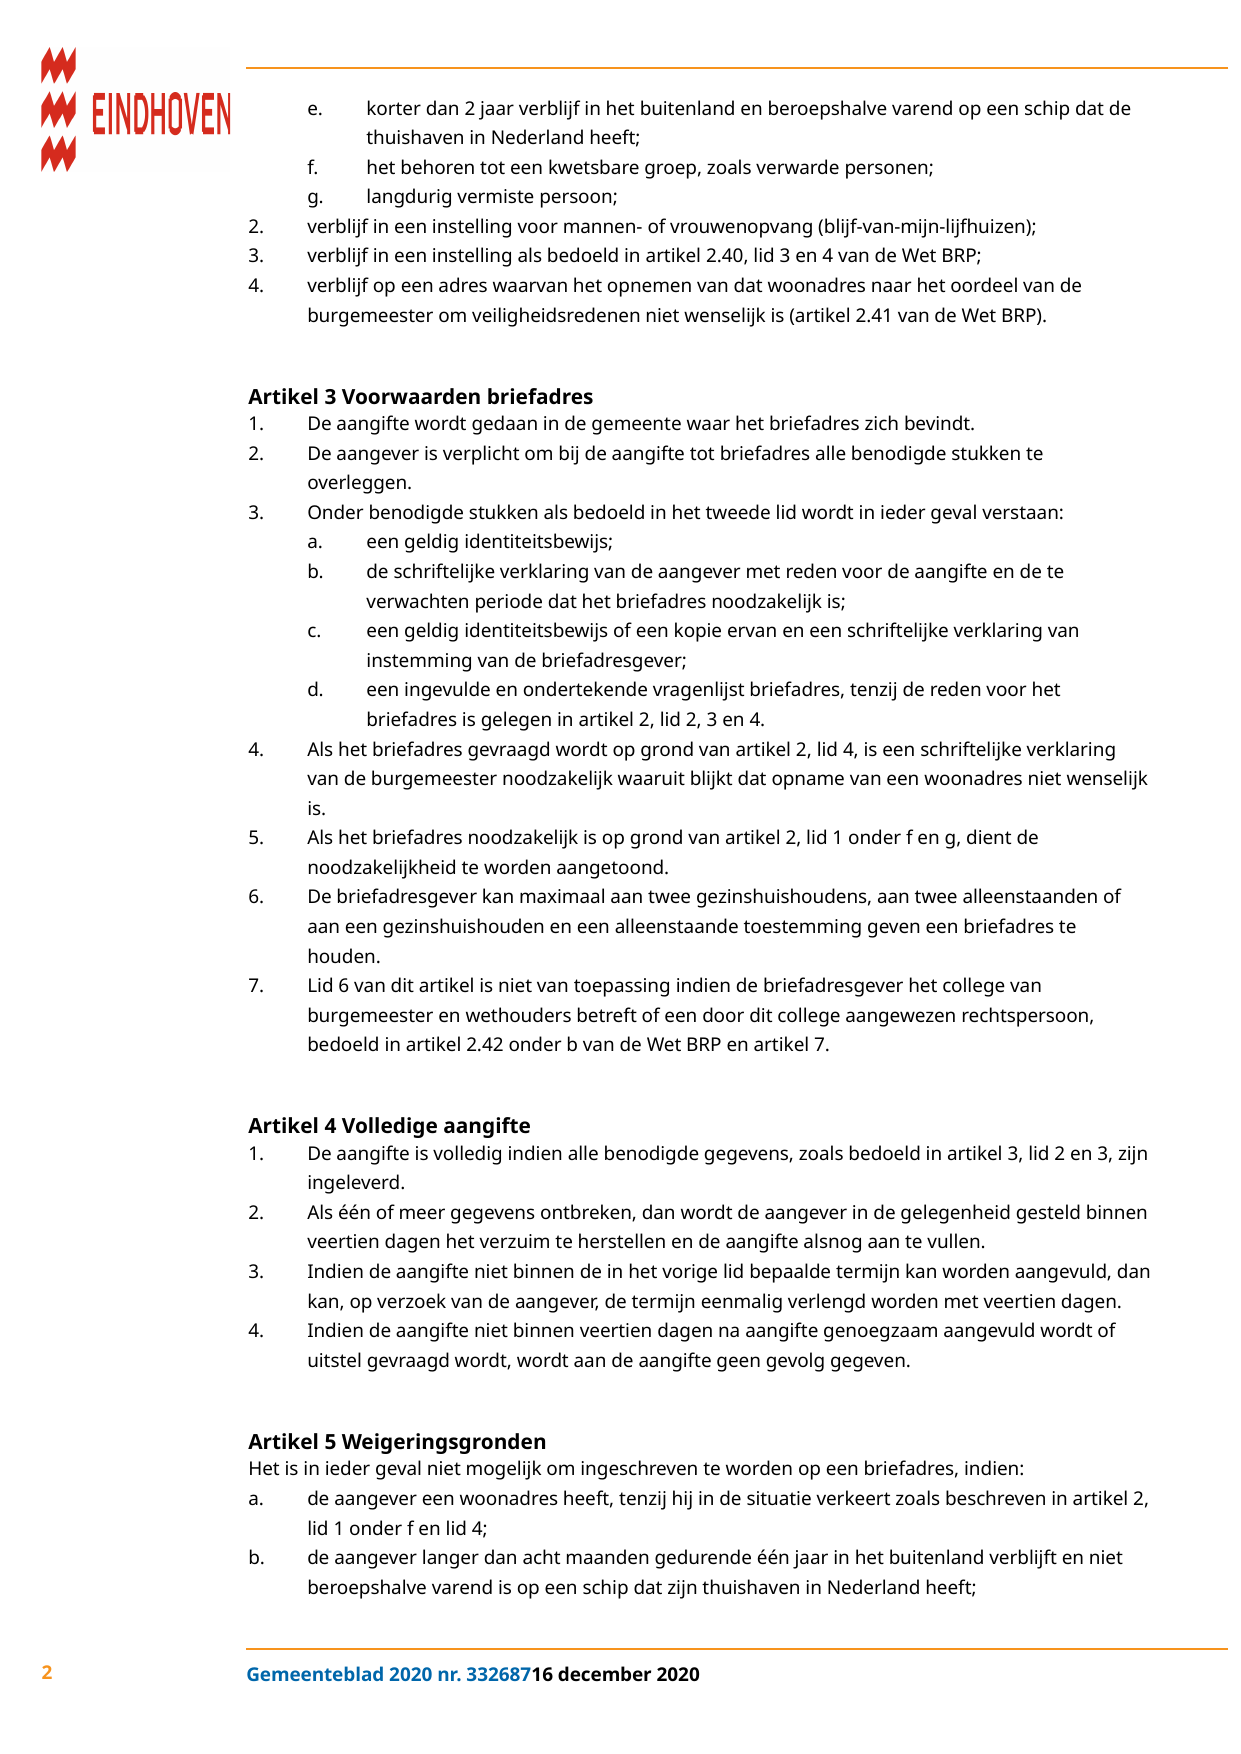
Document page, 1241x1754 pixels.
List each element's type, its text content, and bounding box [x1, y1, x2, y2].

list een geldig identiteitsbewijs of een kopie ervan en een schriftelijke verklaring van instemming van de briefadresgever; [307, 617, 1152, 673]
list Onder benodigde stukken als bedoeld in het tweede lid wordt in ieder geval verstaan: [248, 499, 1152, 525]
list De aangever is verplicht om bij de aangifte tot briefadres alle benodigde stukken te overleggen. [248, 440, 1152, 495]
list een geldig identiteitsbewijs; [307, 529, 1152, 554]
list de schriftelijke verklaring van de aangever met reden voor de aangifte en de te verwachten periode dat het briefadres noodzakelijk is; [307, 558, 1152, 613]
list Als het briefadres gevraagd wordt op grond van artikel 2, lid 4, is een schriftelijke verklaring van de burgemeester noodzakelijk waaruit blijkt dat opname van een woonadres niet wenselijk is. [248, 736, 1152, 821]
list de aangever langer dan acht maanden gedurende één jaar in het buitenland verblijft en niet beroepshalve varend is op een schip dat zijn thuishaven in Nederland heeft; [248, 1544, 1152, 1599]
text Artikel 4 Volledige aangifte [248, 1112, 1152, 1140]
list verblijf in een instelling voor mannen- of vrouwenopvang (blijf-van-mijn-lijfhuizen); [248, 213, 1152, 239]
picture [41, 47, 231, 172]
list verblijf op een adres waarvan het opnemen van dat woonadres naar het oordeel van de burgemeester om veiligheidsredenen niet wenselijk is (artikel 2.41 van de Wet BRP). [248, 272, 1152, 328]
list Indien de aangifte niet binnen de in het vorige lid bepaalde termijn kan worden aangevuld, dan kan, op verzoek van de aangever, de termijn eenmalig verlengd worden met veertien dagen. [248, 1258, 1152, 1314]
list een ingevulde en ondertekende vragenlijst briefadres, tenzij de reden voor het briefadres is gelegen in artikel 2, lid 2, 3 en 4. [307, 677, 1152, 732]
list langdurig vermiste persoon; [307, 183, 1152, 209]
list Als één of meer gegevens ontbreken, dan wordt de aangever in de gelegenheid gesteld binnen veertien dagen het verzuim te herstellen en de aangifte alsnog aan te vullen. [248, 1199, 1152, 1254]
list De briefadresgever kan maximaal aan twee gezinshuishoudens, aan twee alleenstaanden of aan een gezinshuishouden en een alleenstaande toestemming geven een briefadres te houden. [248, 884, 1152, 968]
text Artikel 5 Weigeringsgronden [248, 1427, 1152, 1456]
list Indien de aangifte niet binnen veertien dagen na aangifte genoegzaam aangevuld wordt of uitstel gevraagd wordt, wordt aan de aangifte geen gevolg gegeven. [248, 1317, 1152, 1373]
list verblijf in een instelling als bedoeld in artikel 2.40, lid 3 en 4 van de Wet BRP; [248, 243, 1152, 268]
list het behoren tot een kwetsbare groep, zoals verwarde personen; [307, 154, 1152, 180]
list Als het briefadres noodzakelijk is op grond van artikel 2, lid 1 onder f en g, dient de noodzakelijkheid te worden aangetoond. [248, 824, 1152, 880]
text Artikel 3 Voorwaarden briefadres [248, 382, 1152, 410]
list de aangever een woonadres heeft, tenzij hij in de situatie verkeert zoals beschreven in artikel 2, lid 1 onder f en lid 4; [248, 1485, 1152, 1540]
list Lid 6 van dit artikel is niet van toepassing indien de briefadresgever het college van burgemeester en wethouders betreft of een door dit college aangewezen rechtspersoon, bedoeld in artikel 2.42 onder b van de Wet BRP en artikel 7. [248, 972, 1152, 1057]
text Het is in ieder geval niet mogelijk om ingeschreven te worden op een briefadres, indien: [248, 1456, 1152, 1481]
list De aangifte is volledig indien alle benodigde gegevens, zoals bedoeld in artikel 3, lid 2 en 3, zijn ingeleverd. [248, 1140, 1152, 1195]
list korter dan 2 jaar verblijf in het buitenland en beroepshalve varend op een schip dat de thuishaven in Nederland heeft; [307, 95, 1152, 150]
list De aangifte wordt gedaan in de gemeente waar het briefadres zich bevindt. [248, 410, 1152, 436]
